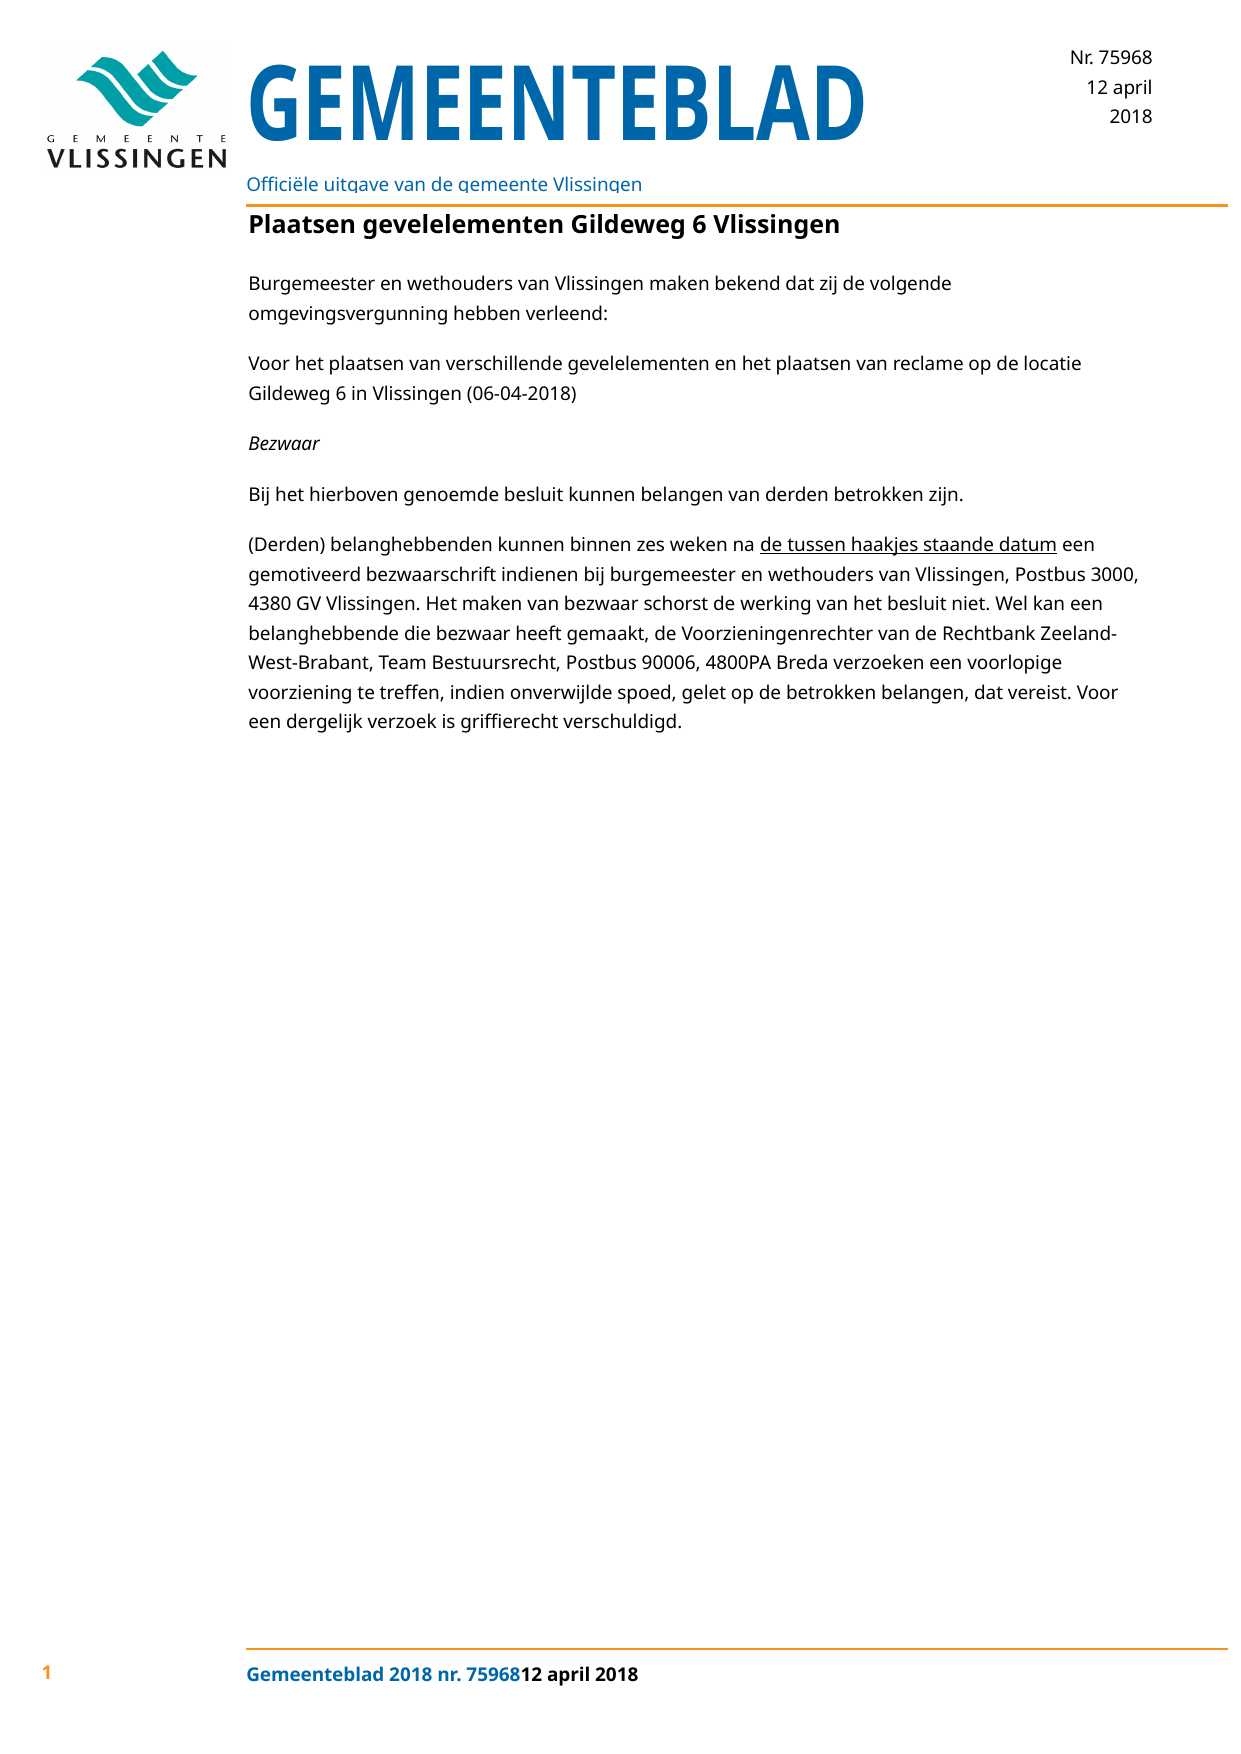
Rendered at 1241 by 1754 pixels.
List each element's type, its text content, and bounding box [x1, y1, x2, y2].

text Plaatsen gevelelementen Gildeweg 6 Vlissingen [248, 207, 1152, 241]
text Bezwaar [248, 430, 1152, 456]
text Voor het plaatsen van verschillende gevelelementen en het plaatsen van reclame op de locatie Gildeweg 6 in Vlissingen (06-04-2018) [248, 350, 1152, 406]
picture [41, 47, 231, 172]
text Bij het hierboven genoemde besluit kunnen belangen van derden betrokken zijn. [248, 481, 1152, 506]
text Burgemeester en wethouders van Vlissingen maken bekend dat zij de volgende omgevingsvergunning hebben verleend: [248, 270, 1152, 326]
text (Derden) belanghebbenden kunnen binnen zes weken na de tussen haakjes staande datum een gemotiveerd bezwaarschrift indienen bij burgemeester en wethouders van Vlissingen, Postbus 3000, 4380 GV Vlissingen. Het maken van bezwaar schorst de werking van het besluit niet. Wel kan een belanghebbende die bezwaar heeft gemaakt, de Voorzieningenrechter van de Rechtbank Zeeland-West-Brabant, Team Bestuursrecht, Postbus 90006, 4800PA Breda verzoeken een voorlopige voorziening te treffen, indien onverwijlde spoed, gelet op de betrokken belangen, dat vereist. Voor een dergelijk verzoek is griffierecht verschuldigd. [248, 531, 1152, 734]
